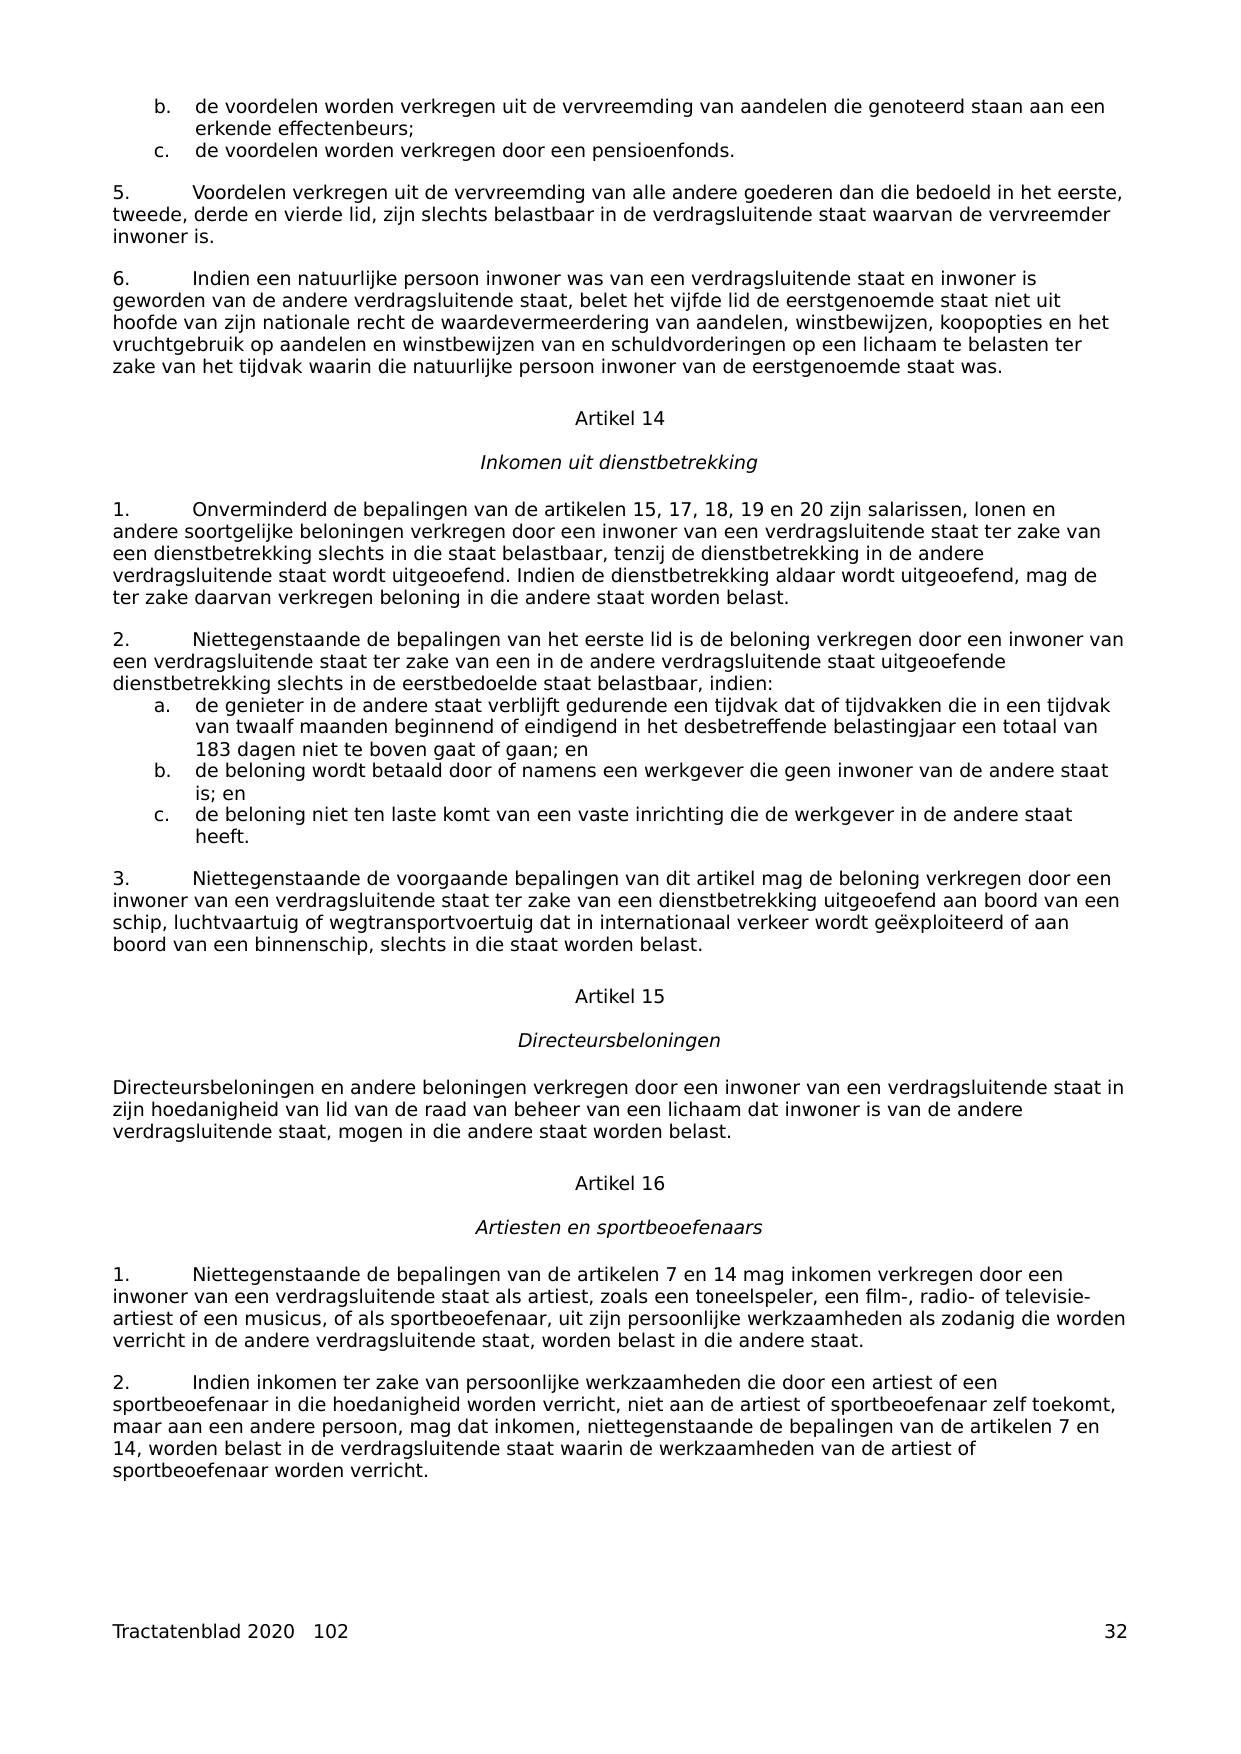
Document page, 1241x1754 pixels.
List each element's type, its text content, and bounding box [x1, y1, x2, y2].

text b. de beloning wordt betaald door of namens een werkgever die geen inwoner van de andere staat is; en [153, 760, 1128, 804]
text 6. Indien een natuurlijke persoon inwoner was van een verdragsluitende staat en inwoner is geworden van de andere verdragsluitende staat, belet het vijfde lid de eerstgenoemde staat niet uit hoofde van zijn nationale recht de waardevermeerdering van aandelen, winstbewijzen, koopopties en het vruchtgebruik op aandelen en winstbewijzen van en schuldvorderingen op een lichaam te belasten ter zake van het tijdvak waarin die natuurlijke persoon inwoner van de eerstgenoemde staat was. [112, 268, 1128, 378]
text 2. Niettegenstaande de bepalingen van het eerste lid is de beloning verkregen door een inwoner van een verdragsluitende staat ter zake van een in de andere verdragsluitende staat uitgeoefende dienstbetrekking slechts in de eerstbedoelde staat belastbaar, indien: [112, 628, 1128, 694]
text c. de beloning niet ten laste komt van een vaste inrichting die de werkgever in de andere staat heeft. [153, 804, 1128, 848]
text a. de genieter in de andere staat verblijft gedurende een tijdvak dat of tijdvakken die in een tijdvak van twaalf maanden beginnend of eindigend in het desbetreffende belastingjaar een totaal van 183 dagen niet te boven gaat of gaan; en [153, 694, 1128, 760]
text b. de voordelen worden verkregen uit de vervreemding van aandelen die genoteerd staan aan een erkende effectenbeurs; [153, 96, 1128, 140]
text Directeursbeloningen en andere beloningen verkregen door een inwoner van een verdragsluitende staat in zijn hoedanigheid van lid van de raad van beheer van een lichaam dat inwoner is van de andere verdragsluitende staat, mogen in die andere staat worden belast. [112, 1077, 1128, 1143]
subtitle Artikel 15 Directeursbeloningen [112, 986, 1128, 1052]
text c. de voordelen worden verkregen door een pensioenfonds. [153, 140, 1128, 162]
text 1. Niettegenstaande de bepalingen van de artikelen 7 en 14 mag inkomen verkregen door een inwoner van een verdragsluitende staat als artiest, zoals een toneelspeler, een film-, radio- of televisie-artiest of een musicus, of als sportbeoefenaar, uit zijn persoonlijke werkzaamheden als zodanig die worden verricht in de andere verdragsluitende staat, worden belast in die andere staat. [112, 1264, 1128, 1352]
text 2. Indien inkomen ter zake van persoonlijke werkzaamheden die door een artiest of een sportbeoefenaar in die hoedanigheid worden verricht, niet aan de artiest of sportbeoefenaar zelf toekomt, maar aan een andere persoon, mag dat inkomen, niettegenstaande de bepalingen van de artikelen 7 en 14, worden belast in de verdragsluitende staat waarin de werkzaamheden van de artiest of sportbeoefenaar worden verricht. [112, 1372, 1128, 1482]
text 1. Onverminderd de bepalingen van de artikelen 15, 17, 18, 19 en 20 zijn salarissen, lonen en andere soortgelijke beloningen verkregen door een inwoner van een verdragsluitende staat ter zake van een dienstbetrekking slechts in die staat belastbaar, tenzij de dienstbetrekking in de andere verdragsluitende staat wordt uitgeoefend. Indien de dienstbetrekking aldaar wordt uitgeoefend, mag de ter zake daarvan verkregen beloning in die andere staat worden belast. [112, 499, 1128, 608]
subtitle Artikel 16 Artiesten en sportbeoefenaars [112, 1173, 1128, 1239]
subtitle Artikel 14 Inkomen uit dienstbetrekking [112, 408, 1128, 474]
text 5. Voordelen verkregen uit de vervreemding van alle andere goederen dan die bedoeld in het eerste, tweede, derde en vierde lid, zijn slechts belastbaar in de verdragsluitende staat waarvan de vervreemder inwoner is. [112, 182, 1128, 248]
text 3. Niettegenstaande de voorgaande bepalingen van dit artikel mag de beloning verkregen door een inwoner van een verdragsluitende staat ter zake van een dienstbetrekking uitgeoefend aan boord van een schip, luchtvaartuig of wegtransportvoertuig dat in internationaal verkeer wordt geëxploiteerd of aan boord van een binnenschip, slechts in die staat worden belast. [112, 868, 1128, 956]
